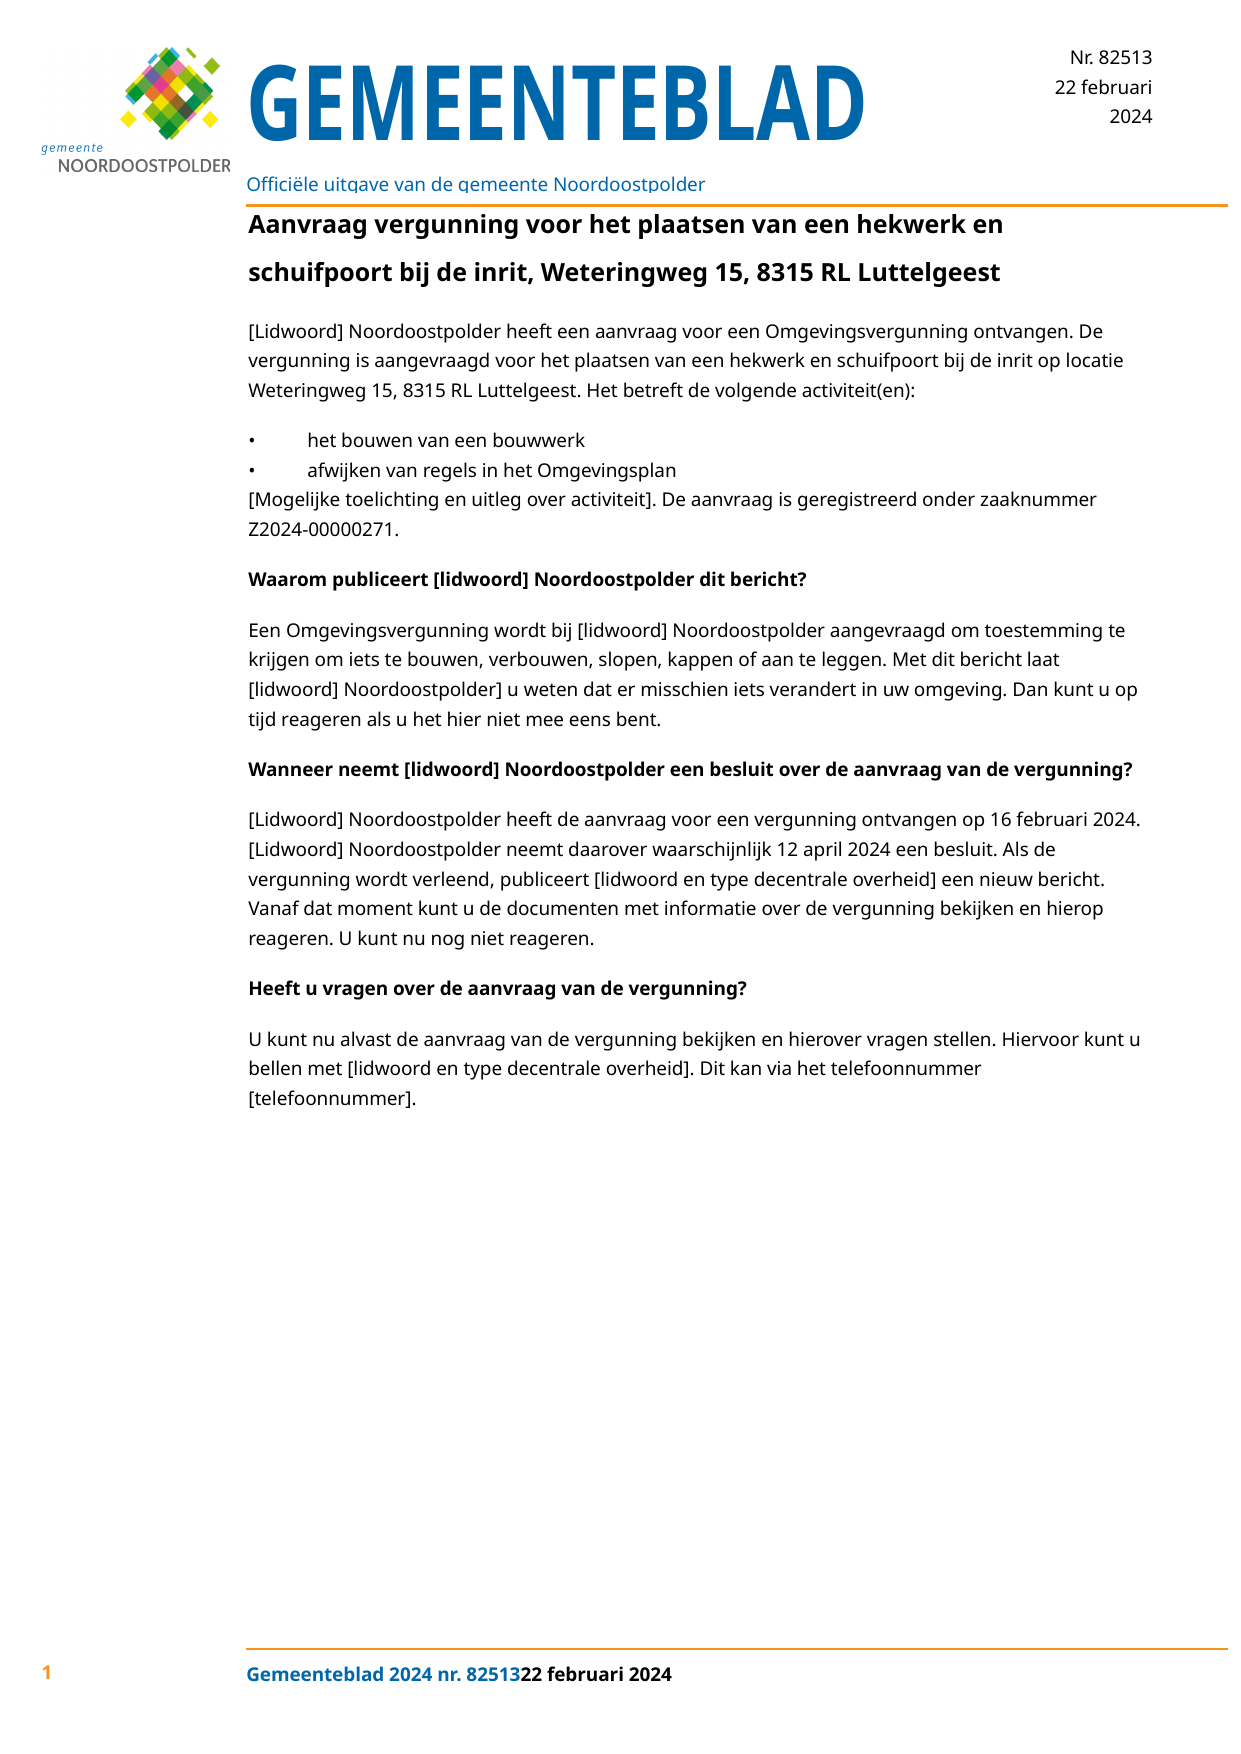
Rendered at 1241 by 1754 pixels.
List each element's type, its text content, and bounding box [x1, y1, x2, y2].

text [Mogelijke toelichting en uitleg over activiteit]. De aanvraag is geregistreerd onder zaaknummer Z2024-00000271. [248, 487, 1152, 542]
text Aanvraag vergunning voor het plaatsen van een hekwerk en schuifpoort bij de inrit, Weteringweg 15, 8315 RL Luttelgeest [248, 207, 1152, 288]
picture [41, 47, 231, 172]
text Heeft u vragen over de aanvraag van de vergunning? [248, 975, 1152, 1001]
text Wanneer neemt [lidwoord] Noordoostpolder een besluit over de aanvraag van de vergunning? [248, 756, 1152, 782]
text Een Omgevingsvergunning wordt bij [lidwoord] Noordoostpolder aangevraagd om toestemming te krijgen om iets te bouwen, verbouwen, slopen, kappen of aan te leggen. Met dit bericht laat [lidwoord] Noordoostpolder] u weten dat er misschien iets verandert in uw omgeving. Dan kunt u op tijd reageren als u het hier niet mee eens bent. [248, 617, 1152, 732]
list het bouwen van een bouwwerk [248, 427, 1152, 453]
list afwijken van regels in het Omgevingsplan [248, 457, 1152, 483]
text [Lidwoord] Noordoostpolder heeft een aanvraag voor een Omgevingsvergunning ontvangen. De vergunning is aangevraagd voor het plaatsen van een hekwerk en schuifpoort bij de inrit op locatie Weteringweg 15, 8315 RL Luttelgeest. Het betreft de volgende activiteit(en): [248, 318, 1152, 403]
text [Lidwoord] Noordoostpolder heeft de aanvraag voor een vergunning ontvangen op 16 februari 2024. [Lidwoord] Noordoostpolder neemt daarover waarschijnlijk 12 april 2024 een besluit. Als de vergunning wordt verleend, publiceert [lidwoord en type decentrale overheid] een nieuw bericht. Vanaf dat moment kunt u de documenten met informatie over de vergunning bekijken en hierop reageren. U kunt nu nog niet reageren. [248, 807, 1152, 951]
text Waarom publiceert [lidwoord] Noordoostpolder dit bericht? [248, 567, 1152, 592]
text U kunt nu alvast de aanvraag van de vergunning bekijken en hierover vragen stellen. Hiervoor kunt u bellen met [lidwoord en type decentrale overheid]. Dit kan via het telefoonnummer [telefoonnummer]. [248, 1026, 1152, 1111]
